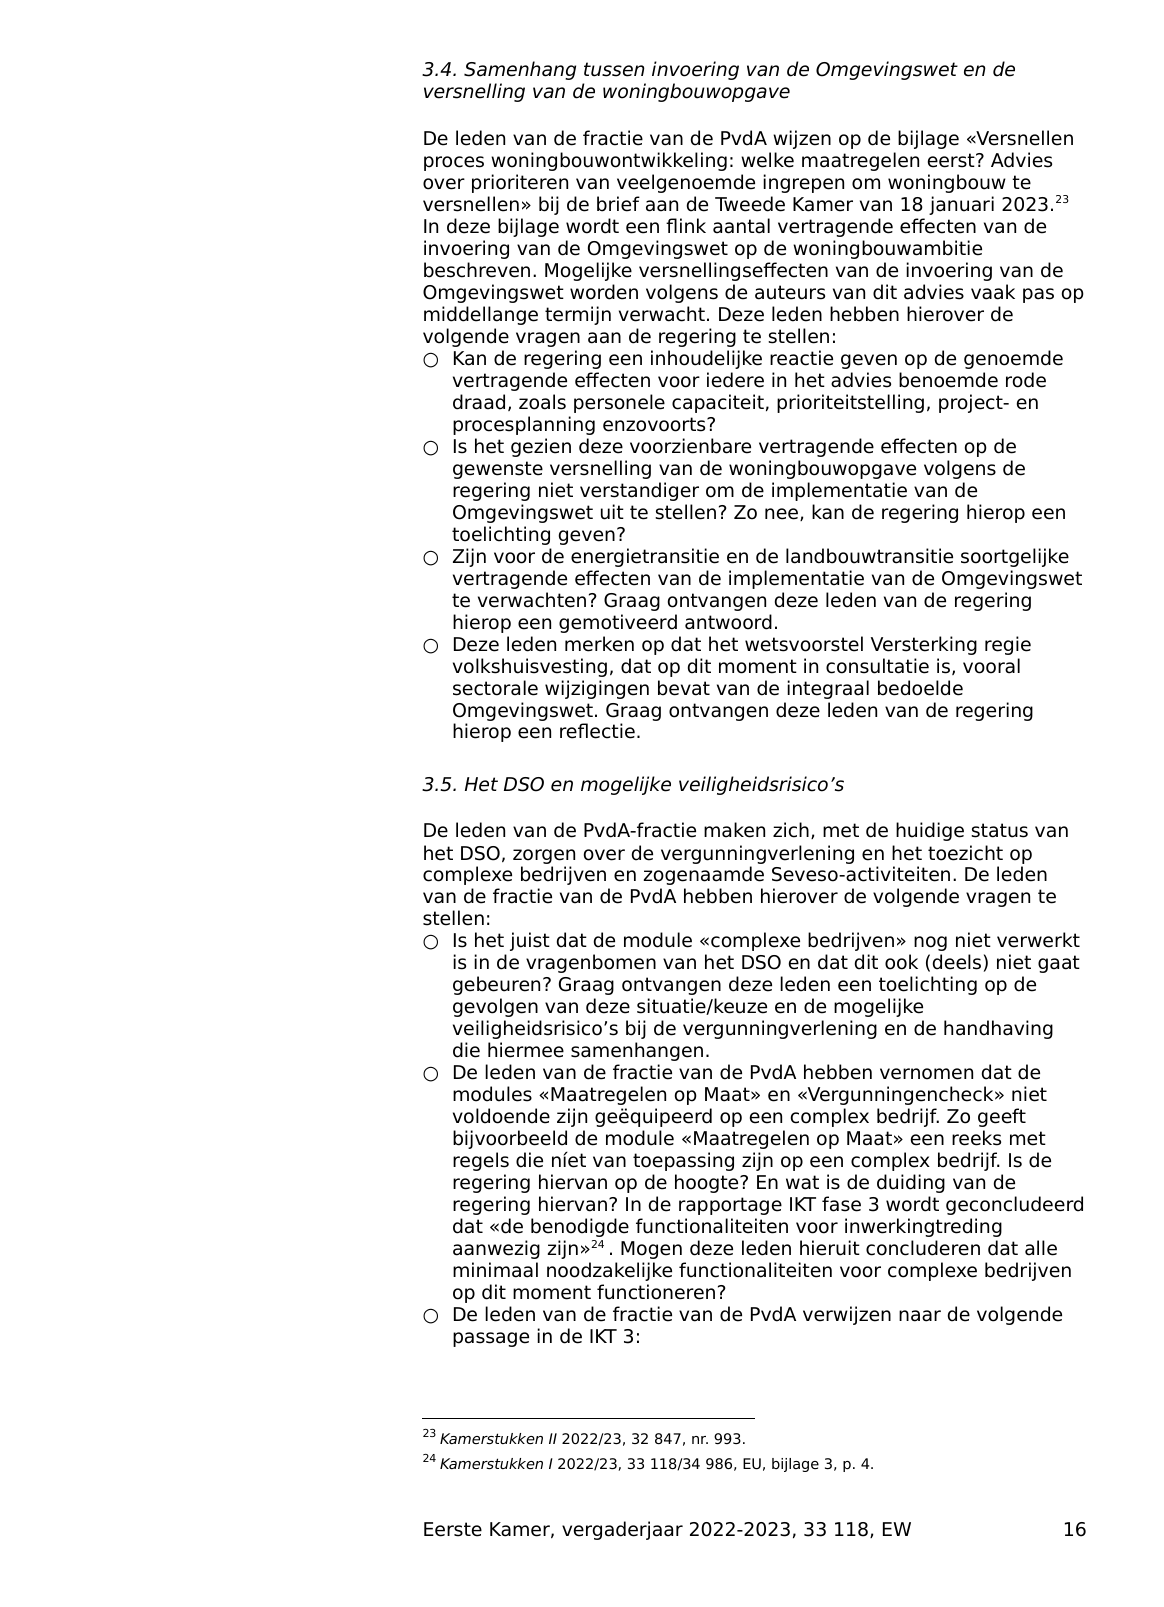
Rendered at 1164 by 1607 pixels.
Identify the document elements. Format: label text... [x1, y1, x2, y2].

text ○ De leden van de fractie van de PvdA hebben vernomen dat de modules «Maatregelen op Maat» en «Vergunningencheck» niet voldoende zijn geëquipeerd op een complex bedrijf. Zo geeft bijvoorbeeld de module «Maatregelen op Maat» een reeks met regels die níet van toepassing zijn op een complex bedrijf. Is de regering hiervan op de hoogte? En wat is de duiding van de regering hiervan? In de rapportage IKT fase 3 wordt geconcludeerd dat «de benodigde functionaliteiten voor inwerkingtreding aanwezig zijn». Mogen deze leden hieruit concluderen dat alle minimaal noodzakelijke functionaliteiten voor complexe bedrijven op dit moment functioneren? [422, 1062, 1087, 1304]
subtitle 3.5. Het DSO en mogelijke veiligheidsrisico’s [422, 773, 1087, 795]
text ○ De leden van de fractie van de PvdA verwijzen naar de volgende passage in de IKT 3: [422, 1304, 1087, 1348]
subtitle 3.4. Samenhang tussen invoering van de Omgevingswet en de versnelling van de woningbouwopgave [422, 59, 1087, 103]
text De leden van de PvdA-fractie maken zich, met de huidige status van het DSO, zorgen over de vergunningverlening en het toezicht op complexe bedrijven en zogenaamde Seveso-activiteiten. De leden van de fractie van de PvdA hebben hierover de volgende vragen te stellen: [422, 820, 1087, 930]
text De leden van de fractie van de PvdA wijzen op de bijlage «Versnellen proces woningbouwontwikkeling: welke maatregelen eerst? Advies over prioriteren van veelgenoemde ingrepen om woningbouw te versnellen» bij de brief aan de Tweede Kamer van 18 januari 2023. In deze bijlage wordt een flink aantal vertragende effecten van de invoering van de Omgevingswet op de woningbouwambitie beschreven. Mogelijke versnellingseffecten van de invoering van de Omgevingswet worden volgens de auteurs van dit advies vaak pas op middellange termijn verwacht. Deze leden hebben hierover de volgende vragen aan de regering te stellen: [422, 128, 1087, 348]
text Kamerstukken I 2022/23, 33 118/34 986, EU, bijlage 3, p. 4. [422, 1452, 1087, 1474]
text ○ Zijn voor de energietransitie en de landbouwtransitie soortgelijke vertragende effecten van de implementatie van de Omgevingswet te verwachten? Graag ontvangen deze leden van de regering hierop een gemotiveerd antwoord. [422, 546, 1087, 633]
text Kamerstukken II 2022/23, 32 847, nr. 993. [422, 1427, 1087, 1449]
text ○ Is het gezien deze voorzienbare vertragende effecten op de gewenste versnelling van de woningbouwopgave volgens de regering niet verstandiger om de implementatie van de Omgevingswet uit te stellen? Zo nee, kan de regering hierop een toelichting geven? [422, 436, 1087, 546]
text ○ Is het juist dat de module «complexe bedrijven» nog niet verwerkt is in de vragenbomen van het DSO en dat dit ook (deels) niet gaat gebeuren? Graag ontvangen deze leden een toelichting op de gevolgen van deze situatie/keuze en de mogelijke veiligheidsrisico’s bij de vergunningverlening en de handhaving die hiermee samenhangen. [422, 930, 1087, 1062]
text ○ Deze leden merken op dat het wetsvoorstel Versterking regie volkshuisvesting, dat op dit moment in consultatie is, vooral sectorale wijzigingen bevat van de integraal bedoelde Omgevingswet. Graag ontvangen deze leden van de regering hierop een reflectie. [422, 633, 1087, 743]
text ○ Kan de regering een inhoudelijke reactie geven op de genoemde vertragende effecten voor iedere in het advies benoemde rode draad, zoals personele capaciteit, prioriteitstelling, project- en procesplanning enzovoorts? [422, 348, 1087, 436]
